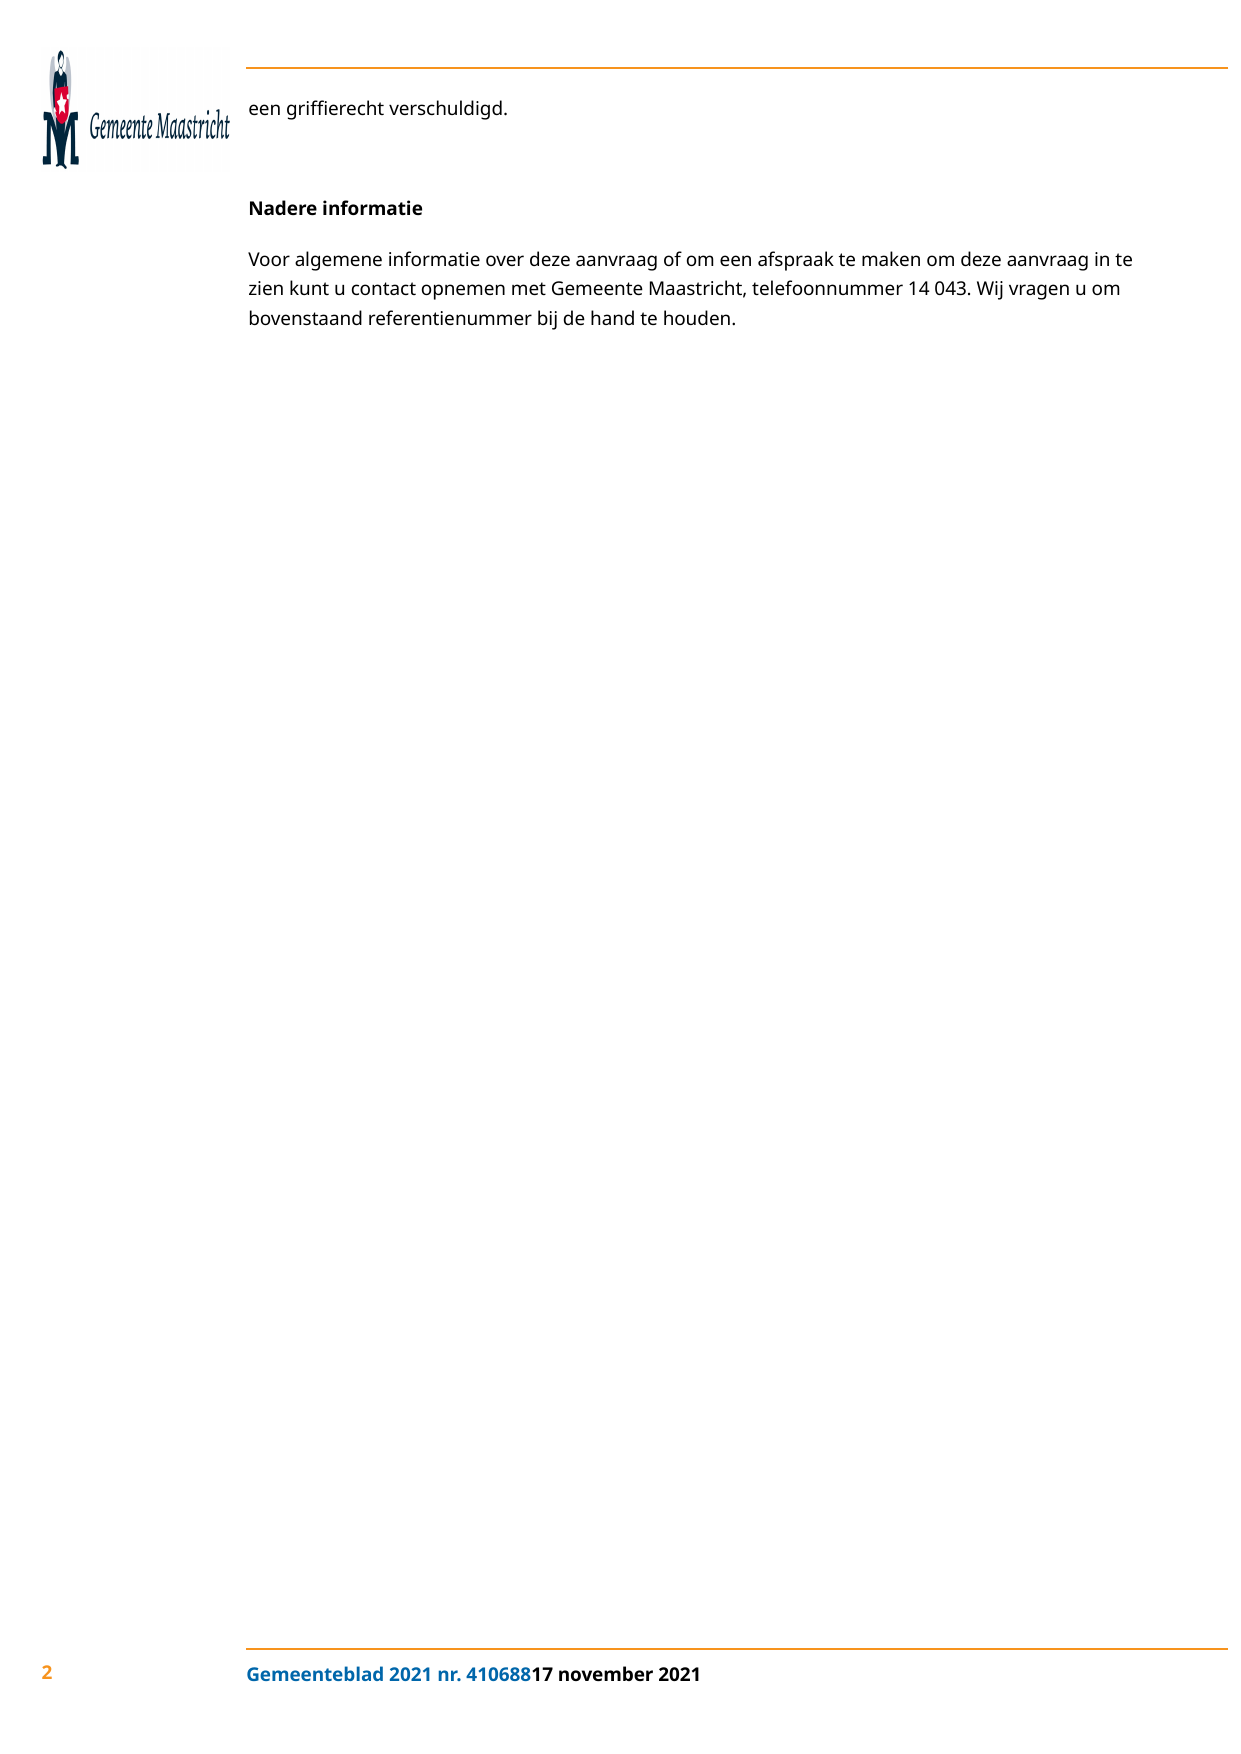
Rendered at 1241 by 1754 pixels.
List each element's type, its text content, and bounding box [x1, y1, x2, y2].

text Nadere informatie [248, 196, 1152, 221]
text een griffierecht verschuldigd. [248, 95, 1152, 121]
picture [41, 47, 231, 172]
text Voor algemene informatie over deze aanvraag of om een afspraak te maken om deze aanvraag in te zien kunt u contact opnemen met Gemeente Maastricht, telefoonnummer 14 043. Wij vragen u om bovenstaand referentienummer bij de hand te houden. [248, 246, 1152, 331]
